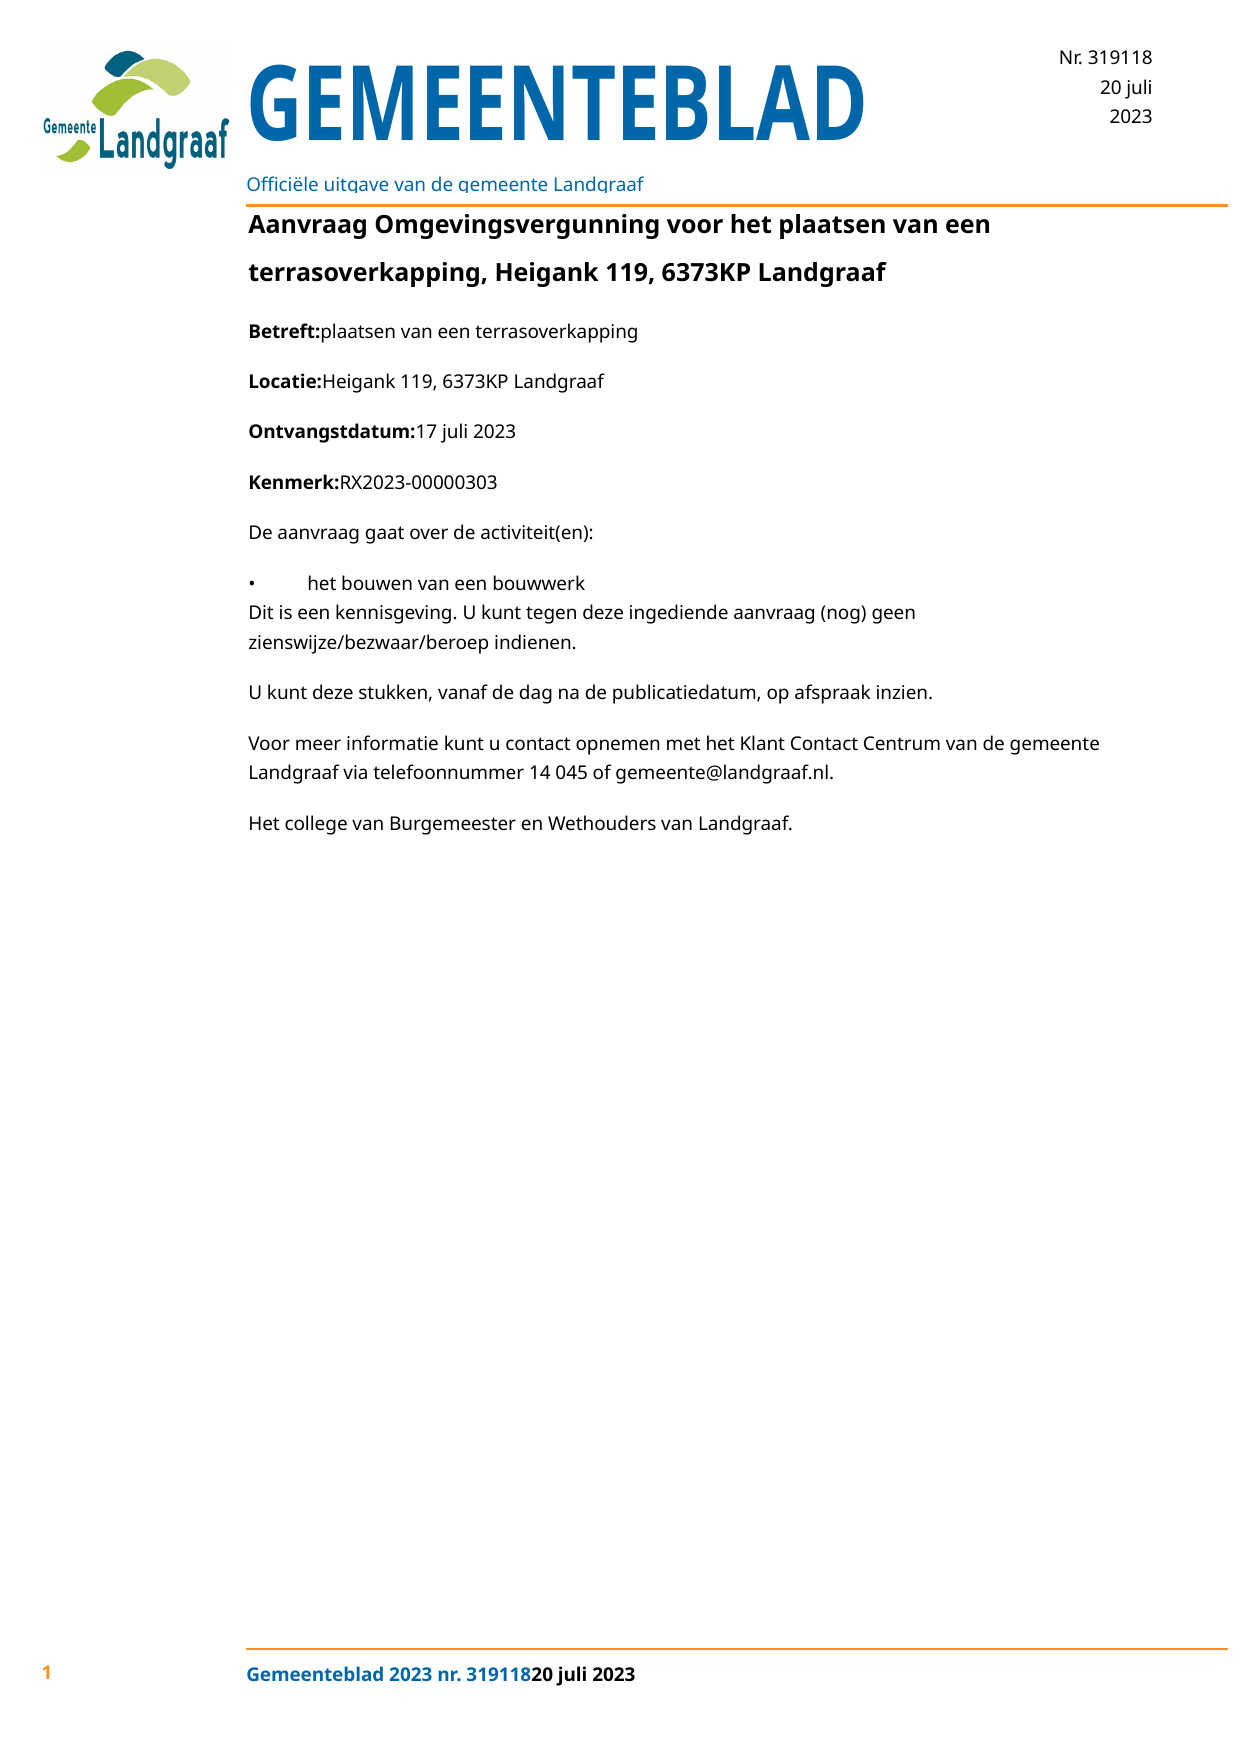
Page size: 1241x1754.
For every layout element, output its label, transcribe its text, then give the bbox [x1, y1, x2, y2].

text Aanvraag Omgevingsvergunning voor het plaatsen van een terrasoverkapping, Heigank 119, 6373KP Landgraaf [248, 207, 1152, 288]
text U kunt deze stukken, vanaf de dag na de publicatiedatum, op afspraak inzien. [248, 679, 1152, 705]
text Het college van Burgemeester en Wethouders van Landgraaf. [248, 810, 1152, 836]
list het bouwen van een bouwwerk [248, 570, 1152, 596]
text Voor meer informatie kunt u contact opnemen met het Klant Contact Centrum van de gemeente Landgraaf via telefoonnummer 14 045 of gemeente@landgraaf.nl. [248, 730, 1152, 785]
text Betreft:plaatsen van een terrasoverkapping [248, 318, 1152, 344]
text Dit is een kennisgeving. U kunt tegen deze ingediende aanvraag (nog) geen zienswijze/bezwaar/beroep indienen. [248, 599, 1152, 655]
text Ontvangstdatum:17 juli 2023 [248, 419, 1152, 444]
text Locatie:Heigank 119, 6373KP Landgraaf [248, 368, 1152, 394]
text De aanvraag gaat over de activiteit(en): [248, 519, 1152, 545]
picture [41, 47, 231, 172]
text Kenmerk:RX2023-00000303 [248, 469, 1152, 495]
